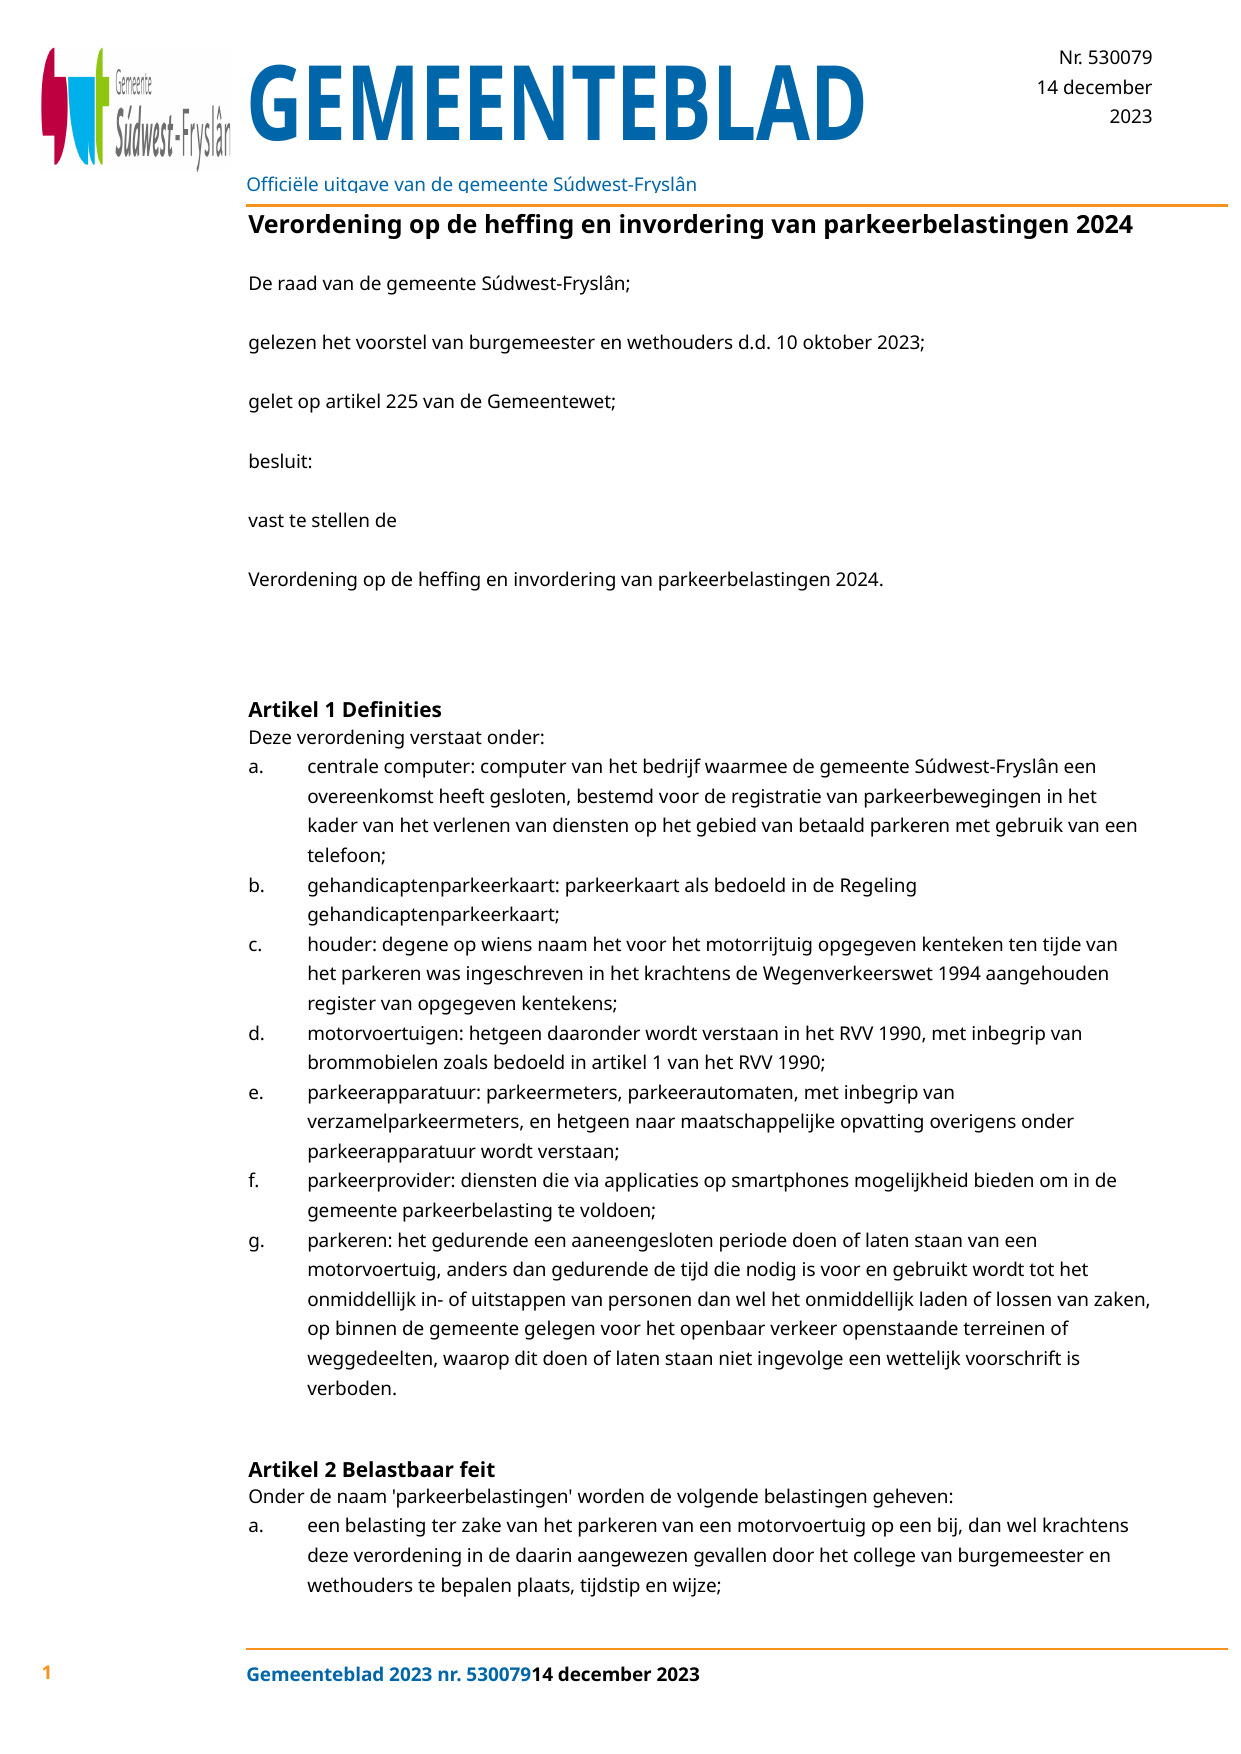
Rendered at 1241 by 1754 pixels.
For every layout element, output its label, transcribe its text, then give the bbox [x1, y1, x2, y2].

text De raad van de gemeente Súdwest-Fryslân; [248, 270, 1152, 296]
text Deze verordening verstaat onder: [248, 724, 1152, 749]
list parkeerprovider: diensten die via applicaties op smartphones mogelijkheid bieden om in de gemeente parkeerbelasting te voldoen; [248, 1168, 1152, 1223]
list motorvoertuigen: hetgeen daaronder wordt verstaan in het RVV 1990, met inbegrip van brommobielen zoals bedoeld in artikel 1 van het RVV 1990; [248, 1020, 1152, 1075]
list centrale computer: computer van het bedrijf waarmee de gemeente Súdwest-Fryslân een overeenkomst heeft gesloten, bestemd voor de registratie van parkeerbewegingen in het kader van het verlenen van diensten op het gebied van betaald parkeren met gebruik van een telefoon; [248, 753, 1152, 868]
text besluit: [248, 448, 1152, 473]
text Onder de naam 'parkeerbelastingen' worden de volgende belastingen geheven: [248, 1483, 1152, 1509]
list parkeren: het gedurende een aaneengesloten periode doen of laten staan van een motorvoertuig, anders dan gedurende de tijd die nodig is voor en gebruikt wordt tot het onmiddellijk in- of uitstappen van personen dan wel het onmiddellijk laden of lossen van zaken, op binnen de gemeente gelegen voor het openbaar verkeer openstaande terreinen of weggedeelten, waarop dit doen of laten staan niet ingevolge een wettelijk voorschrift is verboden. [248, 1227, 1152, 1400]
text vast te stellen de [248, 507, 1152, 533]
text Artikel 2 Belastbaar feit [248, 1455, 1152, 1483]
text Artikel 1 Definities [248, 695, 1152, 724]
list houder: degene op wiens naam het voor het motorrijtuig opgegeven kenteken ten tijde van het parkeren was ingeschreven in het krachtens de Wegenverkeerswet 1994 aangehouden register van opgegeven kentekens; [248, 931, 1152, 1016]
list gehandicaptenparkeerkaart: parkeerkaart als bedoeld in de Regeling gehandicaptenparkeerkaart; [248, 872, 1152, 927]
text Verordening op de heffing en invordering van parkeerbelastingen 2024 [248, 207, 1152, 241]
text Verordening op de heffing en invordering van parkeerbelastingen 2024. [248, 566, 1152, 592]
picture [41, 47, 231, 172]
list een belasting ter zake van het parkeren van een motorvoertuig op een bij, dan wel krachtens deze verordening in de daarin aangewezen gevallen door het college van burgemeester en wethouders te bepalen plaats, tijdstip en wijze; [248, 1513, 1152, 1598]
text gelet op artikel 225 van de Gemeentewet; [248, 389, 1152, 414]
text gelezen het voorstel van burgemeester en wethouders d.d. 10 oktober 2023; [248, 329, 1152, 355]
list parkeerapparatuur: parkeermeters, parkeerautomaten, met inbegrip van verzamelparkeermeters, en hetgeen naar maatschappelijke opvatting overigens onder parkeerapparatuur wordt verstaan; [248, 1079, 1152, 1164]
